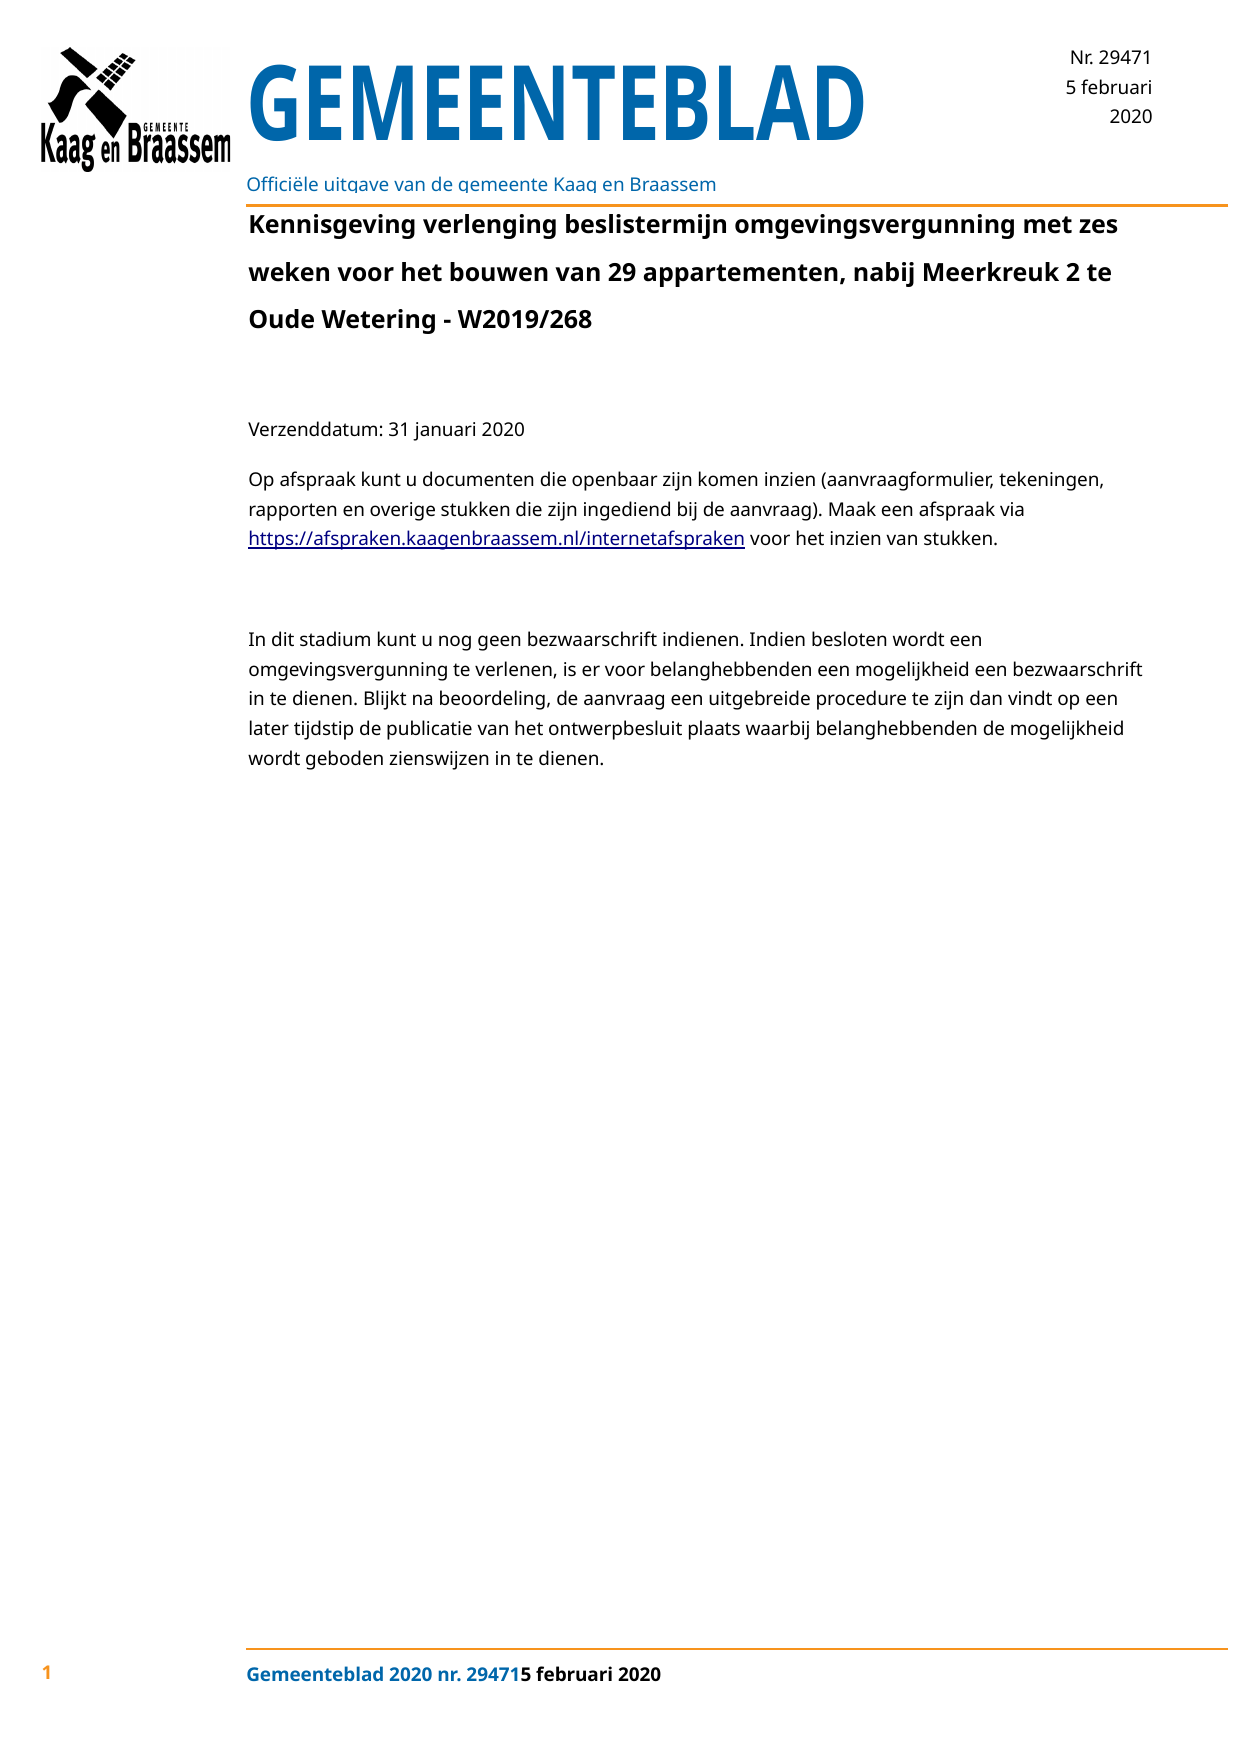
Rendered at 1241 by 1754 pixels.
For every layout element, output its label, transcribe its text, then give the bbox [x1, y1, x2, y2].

text In dit stadium kunt u nog geen bezwaarschrift indienen. Indien besloten wordt een omgevingsvergunning te verlenen, is er voor belanghebbenden een mogelijkheid een bezwaarschrift in te dienen. Blijkt na beoordeling, de aanvraag een uitgebreide procedure te zijn dan vindt op een later tijdstip de publicatie van het ontwerpbesluit plaats waarbij belanghebbenden de mogelijkheid wordt geboden zienswijzen in te dienen. [248, 626, 1152, 770]
text Kennisgeving verlenging beslistermijn omgevingsvergunning met zes weken voor het bouwen van 29 appartementen, nabij Meerkreuk 2 te Oude Wetering - W2019/268 [248, 207, 1152, 336]
text Op afspraak kunt u documenten die openbaar zijn komen inzien (aanvraagformulier, tekeningen, rapporten en overige stukken die zijn ingediend bij de aanvraag). Maak een afspraak via https://afspraken.kaagenbraassem.nl/internetafspraken voor het inzien van stukken. [248, 466, 1152, 551]
text Verzenddatum: 31 januari 2020 [248, 416, 1152, 442]
picture [41, 47, 231, 172]
